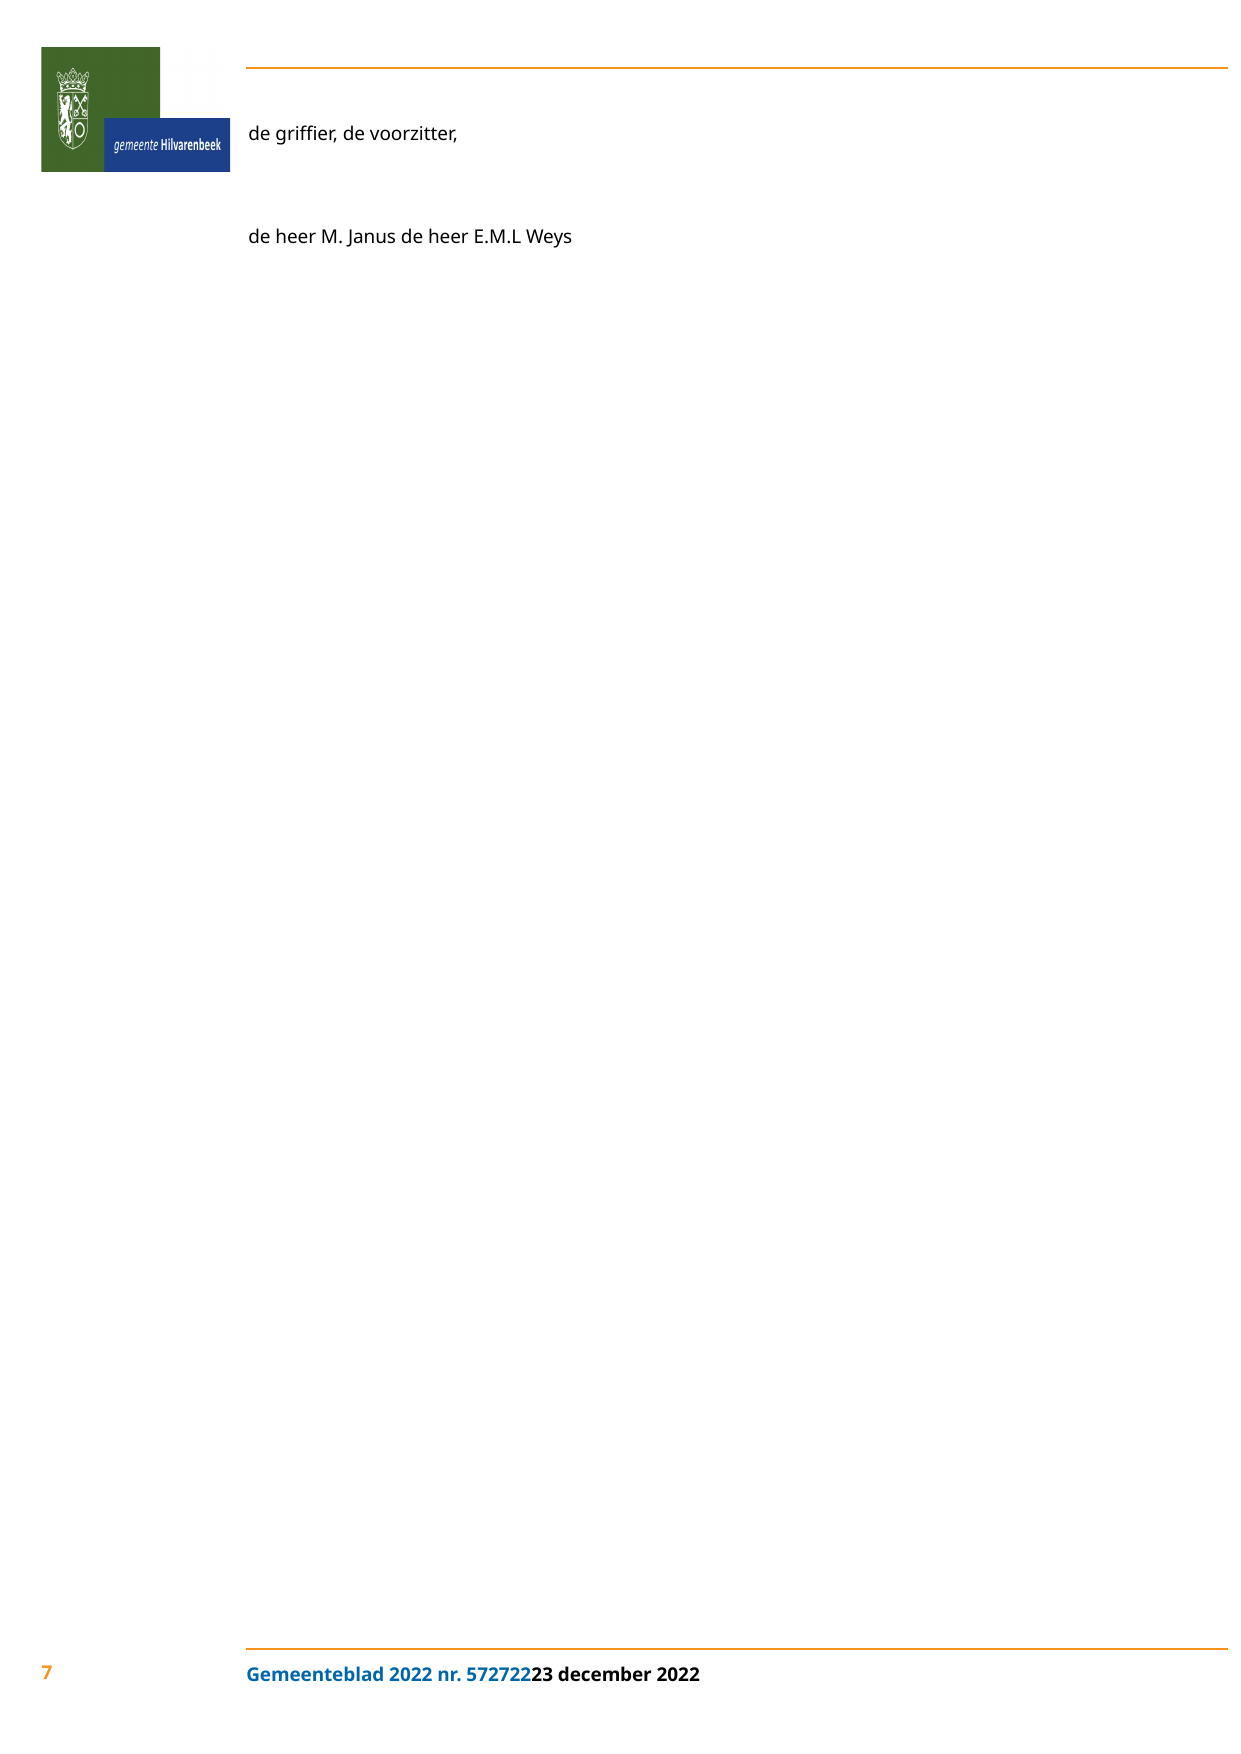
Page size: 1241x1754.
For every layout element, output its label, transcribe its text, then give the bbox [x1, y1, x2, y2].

picture [41, 47, 231, 172]
text de heer M. Janus de heer E.M.L Weys [248, 223, 1152, 249]
text de griffier, de voorzitter, [248, 121, 1152, 146]
